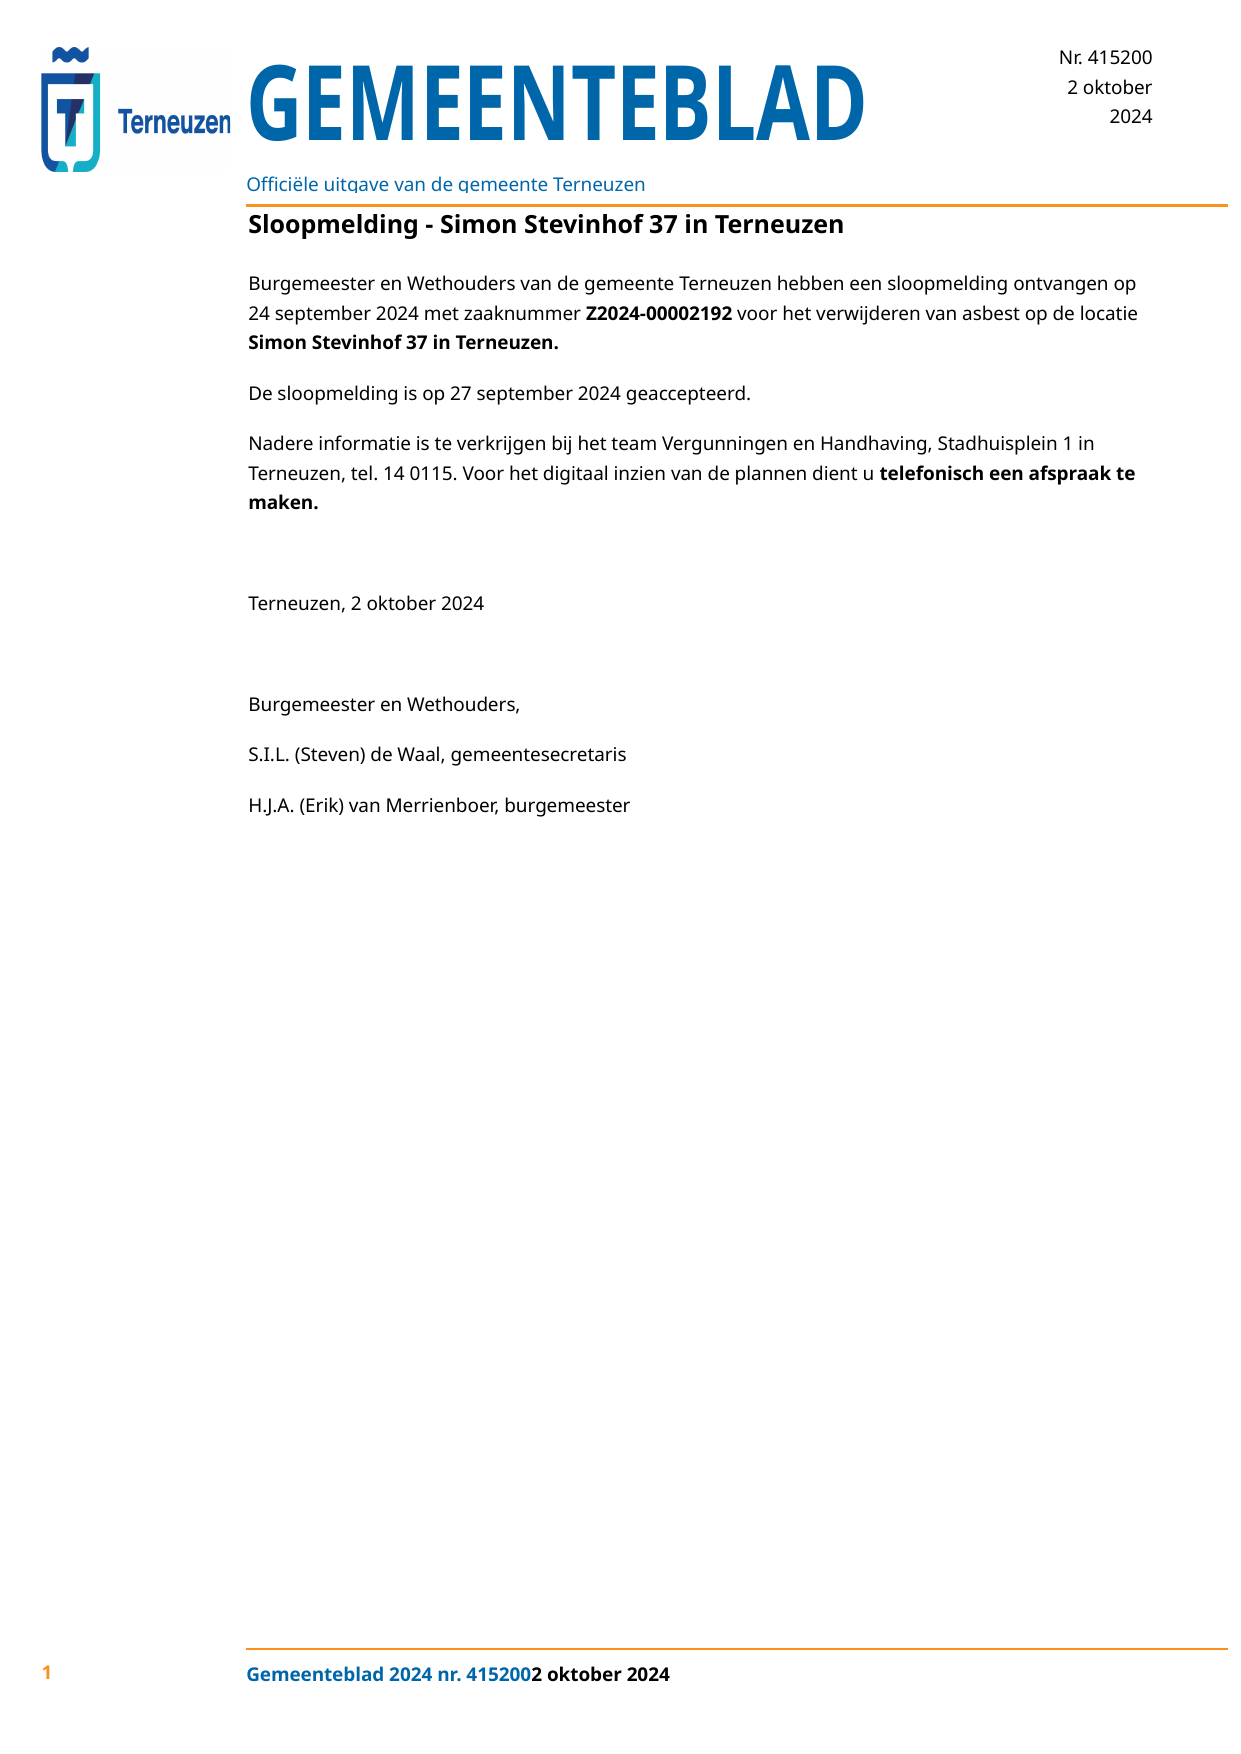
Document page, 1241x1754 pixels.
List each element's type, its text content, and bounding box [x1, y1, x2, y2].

text Nadere informatie is te verkrijgen bij het team Vergunningen en Handhaving, Stadhuisplein 1 in Terneuzen, tel. 14 0115. Voor het digitaal inzien van de plannen dient u telefonisch een afspraak te maken. [248, 430, 1152, 515]
text H.J.A. (Erik) van Merrienboer, burgemeester [248, 792, 1152, 818]
text Burgemeester en Wethouders van de gemeente Terneuzen hebben een sloopmelding ontvangen op 24 september 2024 met zaaknummer Z2024-00002192 voor het verwijderen van asbest op de locatie Simon Stevinhof 37 in Terneuzen. [248, 270, 1152, 355]
text S.I.L. (Steven) de Waal, gemeentesecretaris [248, 742, 1152, 767]
text De sloopmelding is op 27 september 2024 geaccepteerd. [248, 380, 1152, 406]
picture [41, 47, 231, 172]
text Terneuzen, 2 oktober 2024 [248, 590, 1152, 616]
text Sloopmelding - Simon Stevinhof 37 in Terneuzen [248, 207, 1152, 241]
text Burgemeester en Wethouders, [248, 691, 1152, 717]
